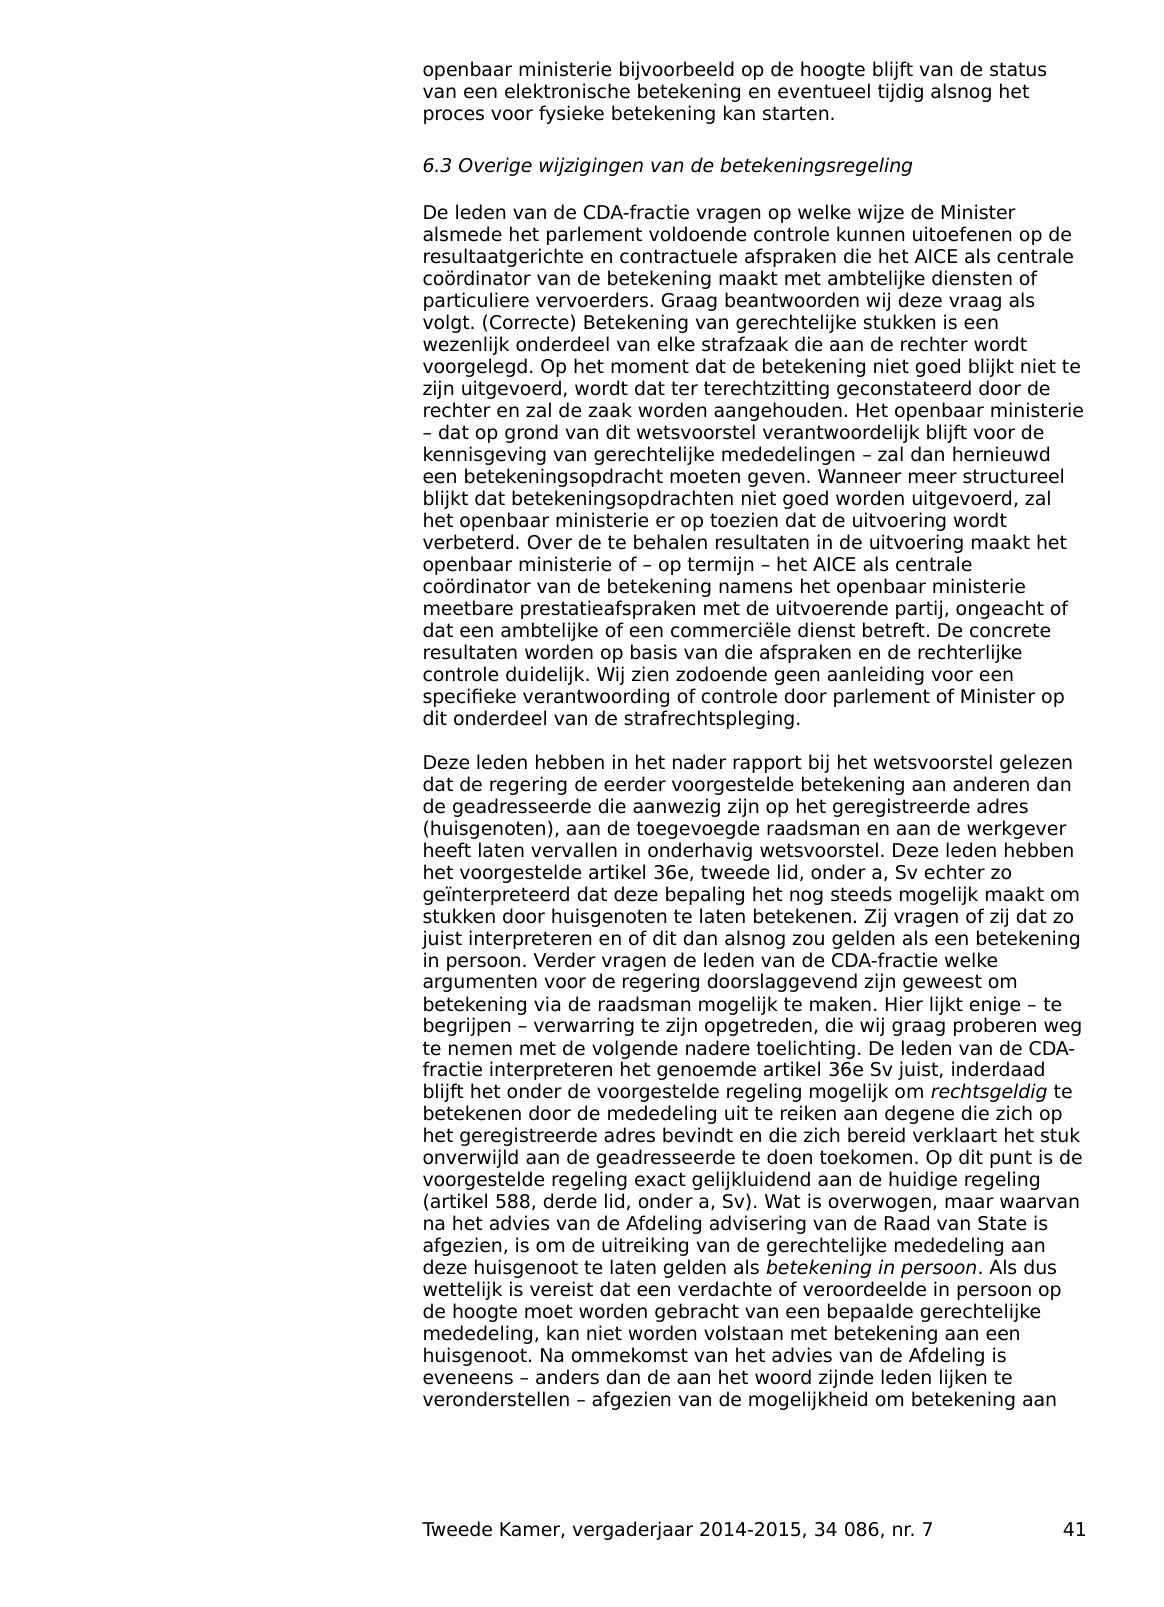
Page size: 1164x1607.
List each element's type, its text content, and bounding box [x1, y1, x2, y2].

text Deze leden hebben in het nader rapport bij het wetsvoorstel gelezen dat de regering de eerder voorgestelde betekening aan anderen dan de geadresseerde die aanwezig zijn op het geregistreerde adres (huisgenoten), aan de toegevoegde raadsman en aan de werkgever heeft laten vervallen in onderhavig wetsvoorstel. Deze leden hebben het voorgestelde artikel 36e, tweede lid, onder a, Sv echter zo geïnterpreteerd dat deze bepaling het nog steeds mogelijk maakt om stukken door huisgenoten te laten betekenen. Zij vragen of zij dat zo juist interpreteren en of dit dan alsnog zou gelden als een betekening in persoon. Verder vragen de leden van de CDA-fractie welke argumenten voor de regering doorslaggevend zijn geweest om betekening via de raadsman mogelijk te maken. Hier lijkt enige – te begrijpen – verwarring te zijn opgetreden, die wij graag proberen weg te nemen met de volgende nadere toelichting. De leden van de CDA-fractie interpreteren het genoemde artikel 36e Sv juist, inderdaad blijft het onder de voorgestelde regeling mogelijk om rechtsgeldig te betekenen door de mededeling uit te reiken aan degene die zich op het geregistreerde adres bevindt en die zich bereid verklaart het stuk onverwijld aan de geadresseerde te doen toekomen. Op dit punt is de voorgestelde regeling exact gelijkluidend aan de huidige regeling (artikel 588, derde lid, onder a, Sv). Wat is overwogen, maar waarvan na het advies van de Afdeling advisering van de Raad van State is afgezien, is om de uitreiking van de gerechtelijke mededeling aan deze huisgenoot te laten gelden als betekening in persoon. Als dus wettelijk is vereist dat een verdachte of veroordeelde in persoon op de hoogte moet worden gebracht van een bepaalde gerechtelijke mededeling, kan niet worden volstaan met betekening aan een huisgenoot. Na ommekomst van het advies van de Afdeling is eveneens – anders dan de aan het woord zijnde leden lijken te veronderstellen – afgezien van de mogelijkheid om betekening aan [422, 752, 1087, 1411]
text De leden van de CDA-fractie vragen op welke wijze de Minister alsmede het parlement voldoende controle kunnen uitoefenen op de resultaatgerichte en contractuele afspraken die het AICE als centrale coördinator van de betekening maakt met ambtelijke diensten of particuliere vervoerders. Graag beantwoorden wij deze vraag als volgt. (Correcte) Betekening van gerechtelijke stukken is een wezenlijk onderdeel van elke strafzaak die aan de rechter wordt voorgelegd. Op het moment dat de betekening niet goed blijkt niet te zijn uitgevoerd, wordt dat ter terechtzitting geconstateerd door de rechter en zal de zaak worden aangehouden. Het openbaar ministerie – dat op grond van dit wetsvoorstel verantwoordelijk blijft voor de kennisgeving van gerechtelijke mededelingen – zal dan hernieuwd een betekeningsopdracht moeten geven. Wanneer meer structureel blijkt dat betekeningsopdrachten niet goed worden uitgevoerd, zal het openbaar ministerie er op toezien dat de uitvoering wordt verbeterd. Over de te behalen resultaten in de uitvoering maakt het openbaar ministerie of – op termijn – het AICE als centrale coördinator van de betekening namens het openbaar ministerie meetbare prestatieafspraken met de uitvoerende partij, ongeacht of dat een ambtelijke of een commerciële dienst betreft. De concrete resultaten worden op basis van die afspraken en de rechterlijke controle duidelijk. Wij zien zodoende geen aanleiding voor een specifieke verantwoording of controle door parlement of Minister op dit onderdeel van de strafrechtspleging. [422, 202, 1087, 729]
text openbaar ministerie bijvoorbeeld op de hoogte blijft van de status van een elektronische betekening en eventueel tijdig alsnog het proces voor fysieke betekening kan starten. [422, 59, 1087, 125]
subtitle 6.3 Overige wijzigingen van de betekeningsregeling [422, 155, 1087, 177]
